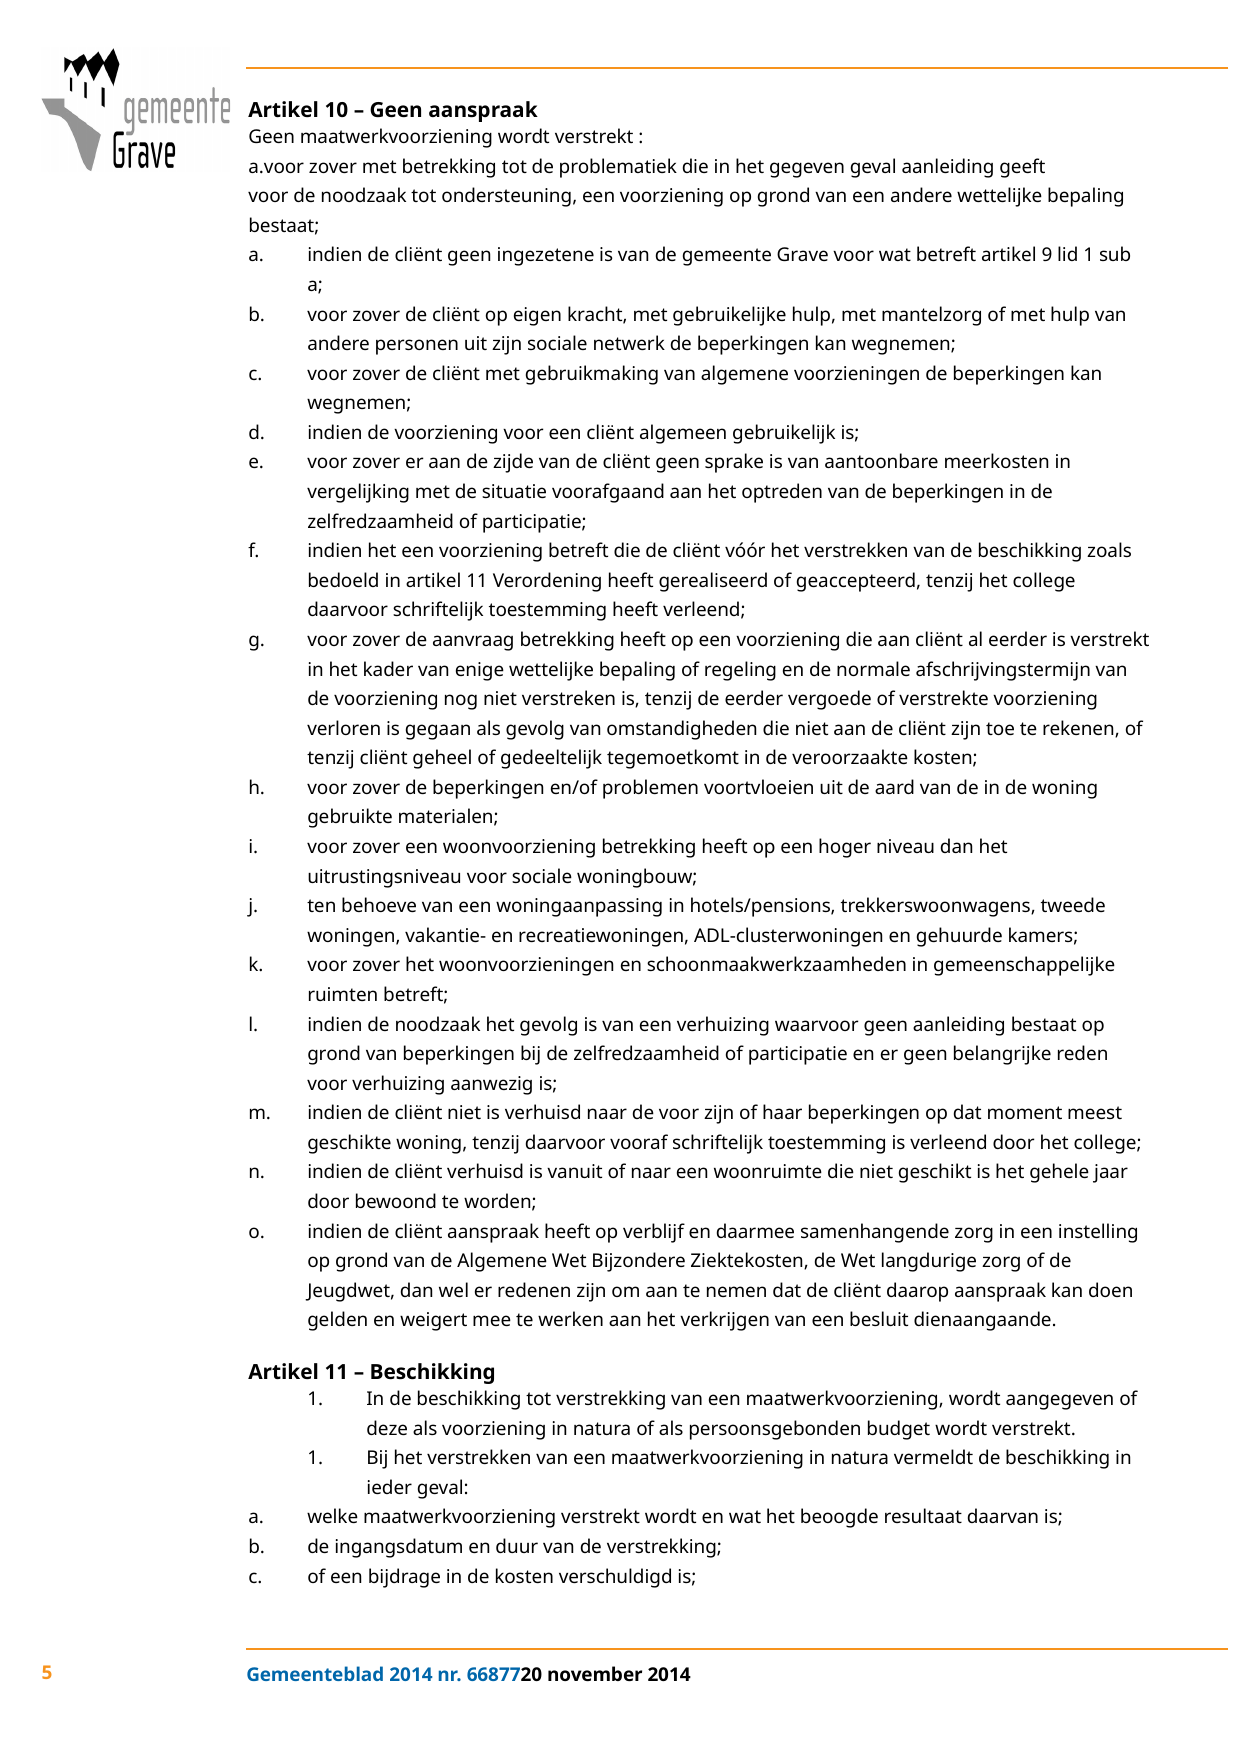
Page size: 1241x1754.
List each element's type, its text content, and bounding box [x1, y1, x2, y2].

list voor zover de beperkingen en/of problemen voortvloeien uit de aard van de in de woning gebruikte materialen; [248, 774, 1152, 829]
list voor zover het woonvoorzieningen en schoonmaakwerkzaamheden in gemeenschappelijke ruimten betreft; [248, 952, 1152, 1007]
list voor zover er aan de zijde van de cliënt geen sprake is van aantoonbare meerkosten in vergelijking met de situatie voorafgaand aan het optreden van de beperkingen in de zelfredzaamheid of participatie; [248, 449, 1152, 533]
text Artikel 11 – Beschikking [248, 1357, 1152, 1385]
list indien het een voorziening betreft die de cliënt vóór het verstrekken van de beschikking zoals bedoeld in artikel 11 Verordening heeft gerealiseerd of geaccepteerd, tenzij het college daarvoor schriftelijk toestemming heeft verleend; [248, 537, 1152, 622]
list indien de cliënt verhuisd is vanuit of naar een woonruimte die niet geschikt is het gehele jaar door bewoond te worden; [248, 1159, 1152, 1214]
list In de beschikking tot verstrekking van een maatwerkvoorziening, wordt aangegeven of deze als voorziening in natura of als persoonsgebonden budget wordt verstrekt. [307, 1385, 1152, 1441]
list indien de cliënt niet is verhuisd naar de voor zijn of haar beperkingen op dat moment meest geschikte woning, tenzij daarvoor vooraf schriftelijk toestemming is verleend door het college; [248, 1099, 1152, 1155]
list voor zover de cliënt met gebruikmaking van algemene voorzieningen de beperkingen kan wegnemen; [248, 360, 1152, 415]
list voor zover de aanvraag betrekking heeft op een voorziening die aan cliënt al eerder is verstrekt in het kader van enige wettelijke bepaling of regeling en de normale afschrijvingstermijn van de voorziening nog niet verstreken is, tenzij de eerder vergoede of verstrekte voorziening verloren is gegaan als gevolg van omstandigheden die niet aan de cliënt zijn toe te rekenen, of tenzij cliënt geheel of gedeeltelijk tegemoetkomt in de veroorzaakte kosten; [248, 626, 1152, 770]
list voor zover de cliënt op eigen kracht, met gebruikelijke hulp, met mantelzorg of met hulp van andere personen uit zijn sociale netwerk de beperkingen kan wegnemen; [248, 301, 1152, 356]
list de ingangsdatum en duur van de verstrekking; [248, 1533, 1152, 1559]
picture [41, 47, 231, 172]
list indien de voorziening voor een cliënt algemeen gebruikelijk is; [248, 419, 1152, 445]
list Bij het verstrekken van een maatwerkvoorziening in natura vermeldt de beschikking in ieder geval: [307, 1444, 1152, 1500]
list of een bijdrage in de kosten verschuldigd is; [248, 1563, 1152, 1589]
text a.voor zover met betrekking tot de problematiek die in het gegeven geval aanleiding geeft [248, 153, 1152, 178]
list ten behoeve van een woningaanpassing in hotels/pensions, trekkerswoonwagens, tweede woningen, vakantie- en recreatiewoningen, ADL-clusterwoningen en gehuurde kamers; [248, 892, 1152, 948]
text voor de noodzaak tot ondersteuning, een voorziening op grond van een andere wettelijke bepaling bestaat; [248, 182, 1152, 238]
list voor zover een woonvoorziening betrekking heeft op een hoger niveau dan het uitrustingsniveau voor sociale woningbouw; [248, 833, 1152, 888]
list indien de cliënt geen ingezetene is van de gemeente Grave voor wat betreft artikel 9 lid 1 sub a; [248, 242, 1152, 297]
list welke maatwerkvoorziening verstrekt wordt en wat het beoogde resultaat daarvan is; [248, 1504, 1152, 1529]
text Artikel 10 – Geen aanspraak [248, 95, 1152, 123]
list indien de noodzaak het gevolg is van een verhuizing waarvoor geen aanleiding bestaat op grond van beperkingen bij de zelfredzaamheid of participatie en er geen belangrijke reden voor verhuizing aanwezig is; [248, 1011, 1152, 1096]
list indien de cliënt aanspraak heeft op verblijf en daarmee samenhangende zorg in een instelling op grond van de Algemene Wet Bijzondere Ziektekosten, de Wet langdurige zorg of de Jeugdwet, dan wel er redenen zijn om aan te nemen dat de cliënt daarop aanspraak kan doen gelden en weigert mee te werken aan het verkrijgen van een besluit dienaangaande. [248, 1218, 1152, 1332]
text Geen maatwerkvoorziening wordt verstrekt : [248, 123, 1152, 149]
